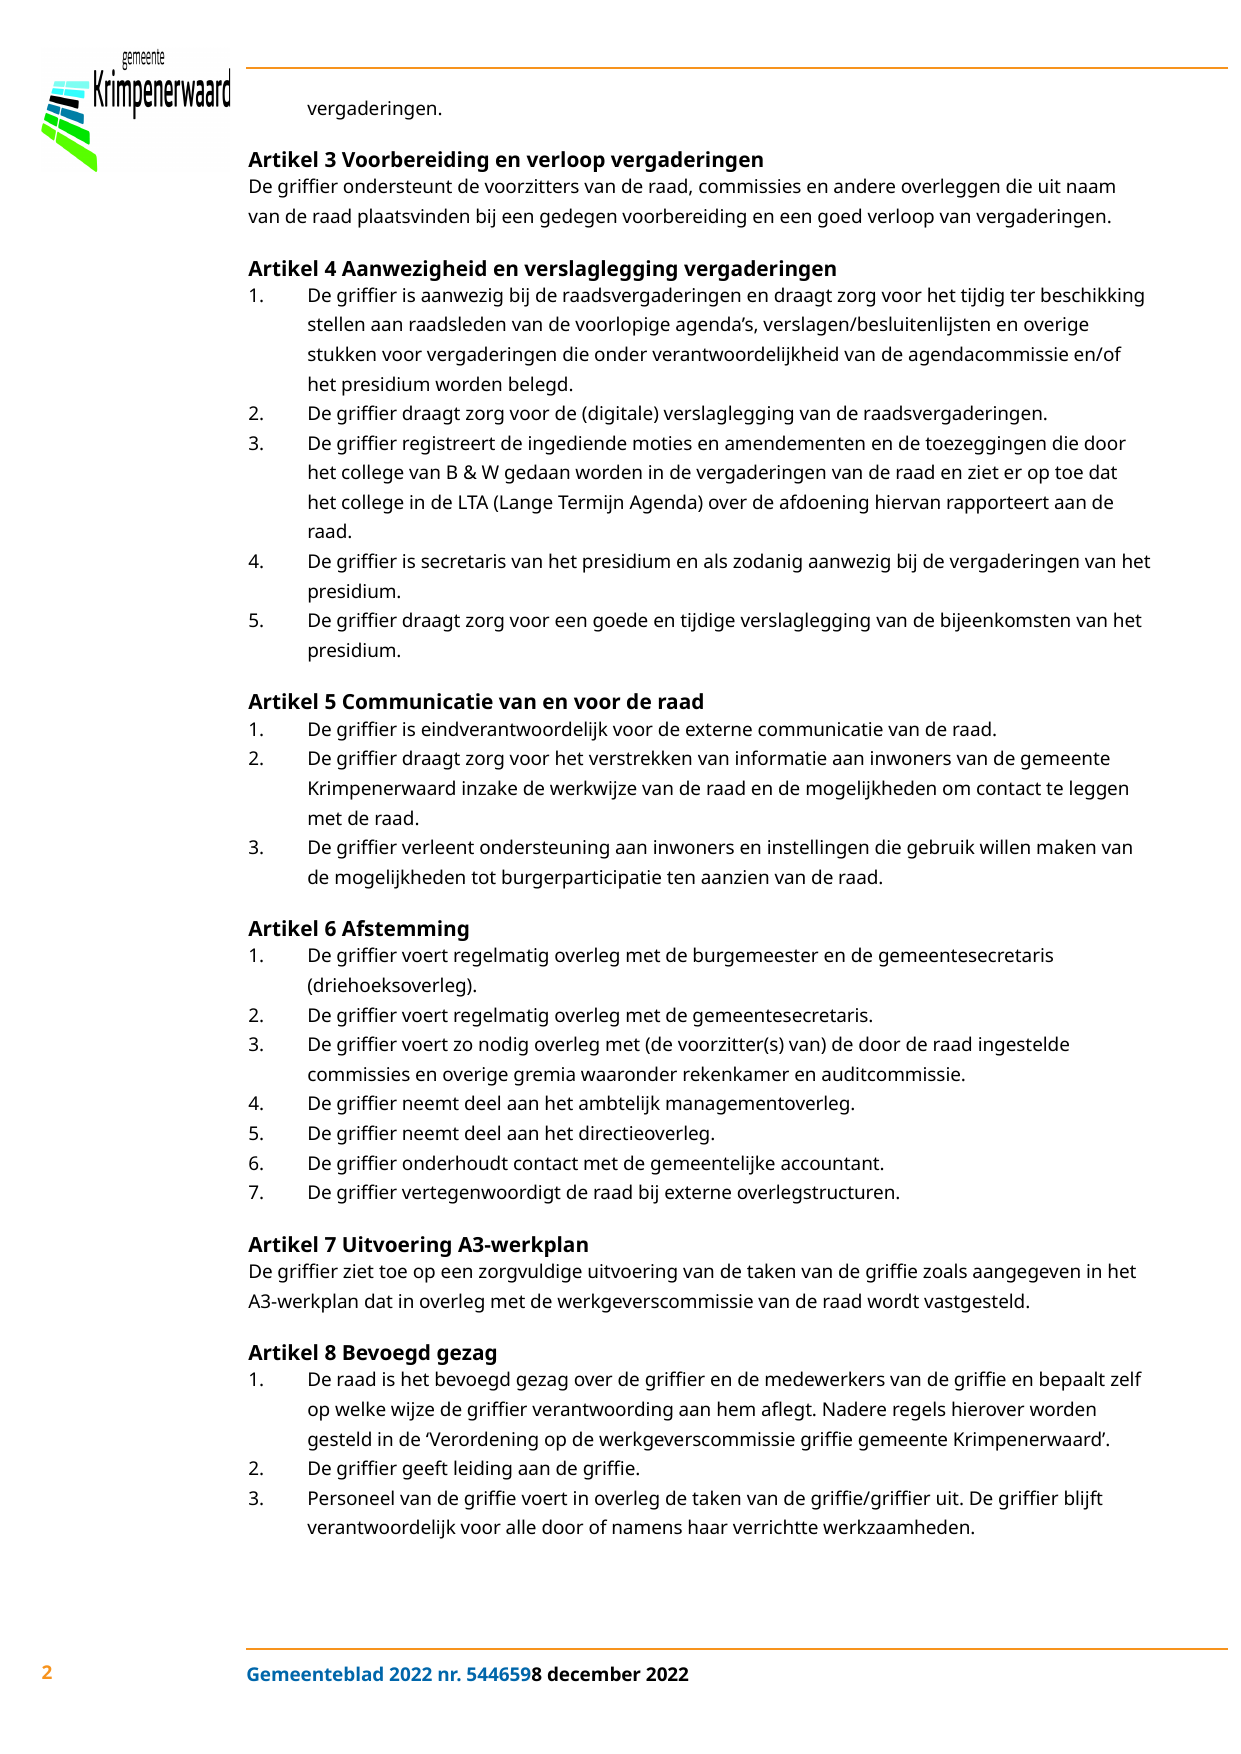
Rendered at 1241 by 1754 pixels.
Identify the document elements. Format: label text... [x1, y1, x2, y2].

list De griffier voert regelmatig overleg met de burgemeester en de gemeentesecretaris (driehoeksoverleg). [248, 943, 1152, 998]
text Artikel 7 Uitvoering A3-werkplan [248, 1230, 1152, 1258]
list De griffier voert regelmatig overleg met de gemeentesecretaris. [248, 1002, 1152, 1028]
list De raad is het bevoegd gezag over de griffier en de medewerkers van de griffie en bepaalt zelf op welke wijze de griffier verantwoording aan hem aflegt. Nadere regels hierover worden gesteld in de ‘Verordening op de werkgeverscommissie griffie gemeente Krimpenerwaard’. [248, 1367, 1152, 1452]
text De griffier ziet toe op een zorgvuldige uitvoering van de taken van de griffie zoals aangegeven in het A3-werkplan dat in overleg met de werkgeverscommissie van de raad wordt vastgesteld. [248, 1258, 1152, 1313]
list De griffier onderhoudt contact met de gemeentelijke accountant. [248, 1150, 1152, 1176]
list De griffier neemt deel aan het directieoverleg. [248, 1120, 1152, 1146]
list De griffier draagt zorg voor een goede en tijdige verslaglegging van de bijeenkomsten van het presidium. [248, 607, 1152, 663]
text De griffier ondersteunt de voorzitters van de raad, commissies en andere overleggen die uit naam van de raad plaatsvinden bij een gedegen voorbereiding en een goed verloop van vergaderingen. [248, 174, 1152, 229]
text Artikel 4 Aanwezigheid en verslaglegging vergaderingen [248, 254, 1152, 282]
list De griffier draagt zorg voor het verstrekken van informatie aan inwoners van de gemeente Krimpenerwaard inzake de werkwijze van de raad en de mogelijkheden om contact te leggen met de raad. [248, 746, 1152, 830]
text Artikel 6 Afstemming [248, 914, 1152, 943]
list De griffier is aanwezig bij de raadsvergaderingen en draagt zorg voor het tijdig ter beschikking stellen aan raadsleden van de voorlopige agenda’s, verslagen/besluitenlijsten en overige stukken voor vergaderingen die onder verantwoordelijkheid van de agendacommissie en/of het presidium worden belegd. [248, 282, 1152, 397]
list Personeel van de griffie voert in overleg de taken van de griffie/griffier uit. De griffier blijft verantwoordelijk voor alle door of namens haar verrichtte werkzaamheden. [248, 1485, 1152, 1540]
text Artikel 3 Voorbereiding en verloop vergaderingen [248, 145, 1152, 174]
text Artikel 8 Bevoegd gezag [248, 1338, 1152, 1367]
list De griffier is eindverantwoordelijk voor de externe communicatie van de raad. [248, 716, 1152, 742]
list De griffier neemt deel aan het ambtelijk managementoverleg. [248, 1091, 1152, 1116]
list De griffier geeft leiding aan de griffie. [248, 1455, 1152, 1481]
list De griffier voert zo nodig overleg met (de voorzitter(s) van) de door de raad ingestelde commissies en overige gremia waaronder rekenkamer en auditcommissie. [248, 1031, 1152, 1087]
picture [41, 47, 231, 172]
list De griffier vertegenwoordigt de raad bij externe overlegstructuren. [248, 1179, 1152, 1205]
text Artikel 5 Communicatie van en voor de raad [248, 687, 1152, 716]
list vergaderingen. [248, 95, 1152, 121]
list De griffier registreert de ingediende moties en amendementen en de toezeggingen die door het college van B & W gedaan worden in de vergaderingen van de raad en ziet er op toe dat het college in de LTA (Lange Termijn Agenda) over de afdoening hiervan rapporteert aan de raad. [248, 430, 1152, 544]
list De griffier draagt zorg voor de (digitale) verslaglegging van de raadsvergaderingen. [248, 400, 1152, 426]
list De griffier verleent ondersteuning aan inwoners en instellingen die gebruik willen maken van de mogelijkheden tot burgerparticipatie ten aanzien van de raad. [248, 834, 1152, 889]
list De griffier is secretaris van het presidium en als zodanig aanwezig bij de vergaderingen van het presidium. [248, 548, 1152, 604]
